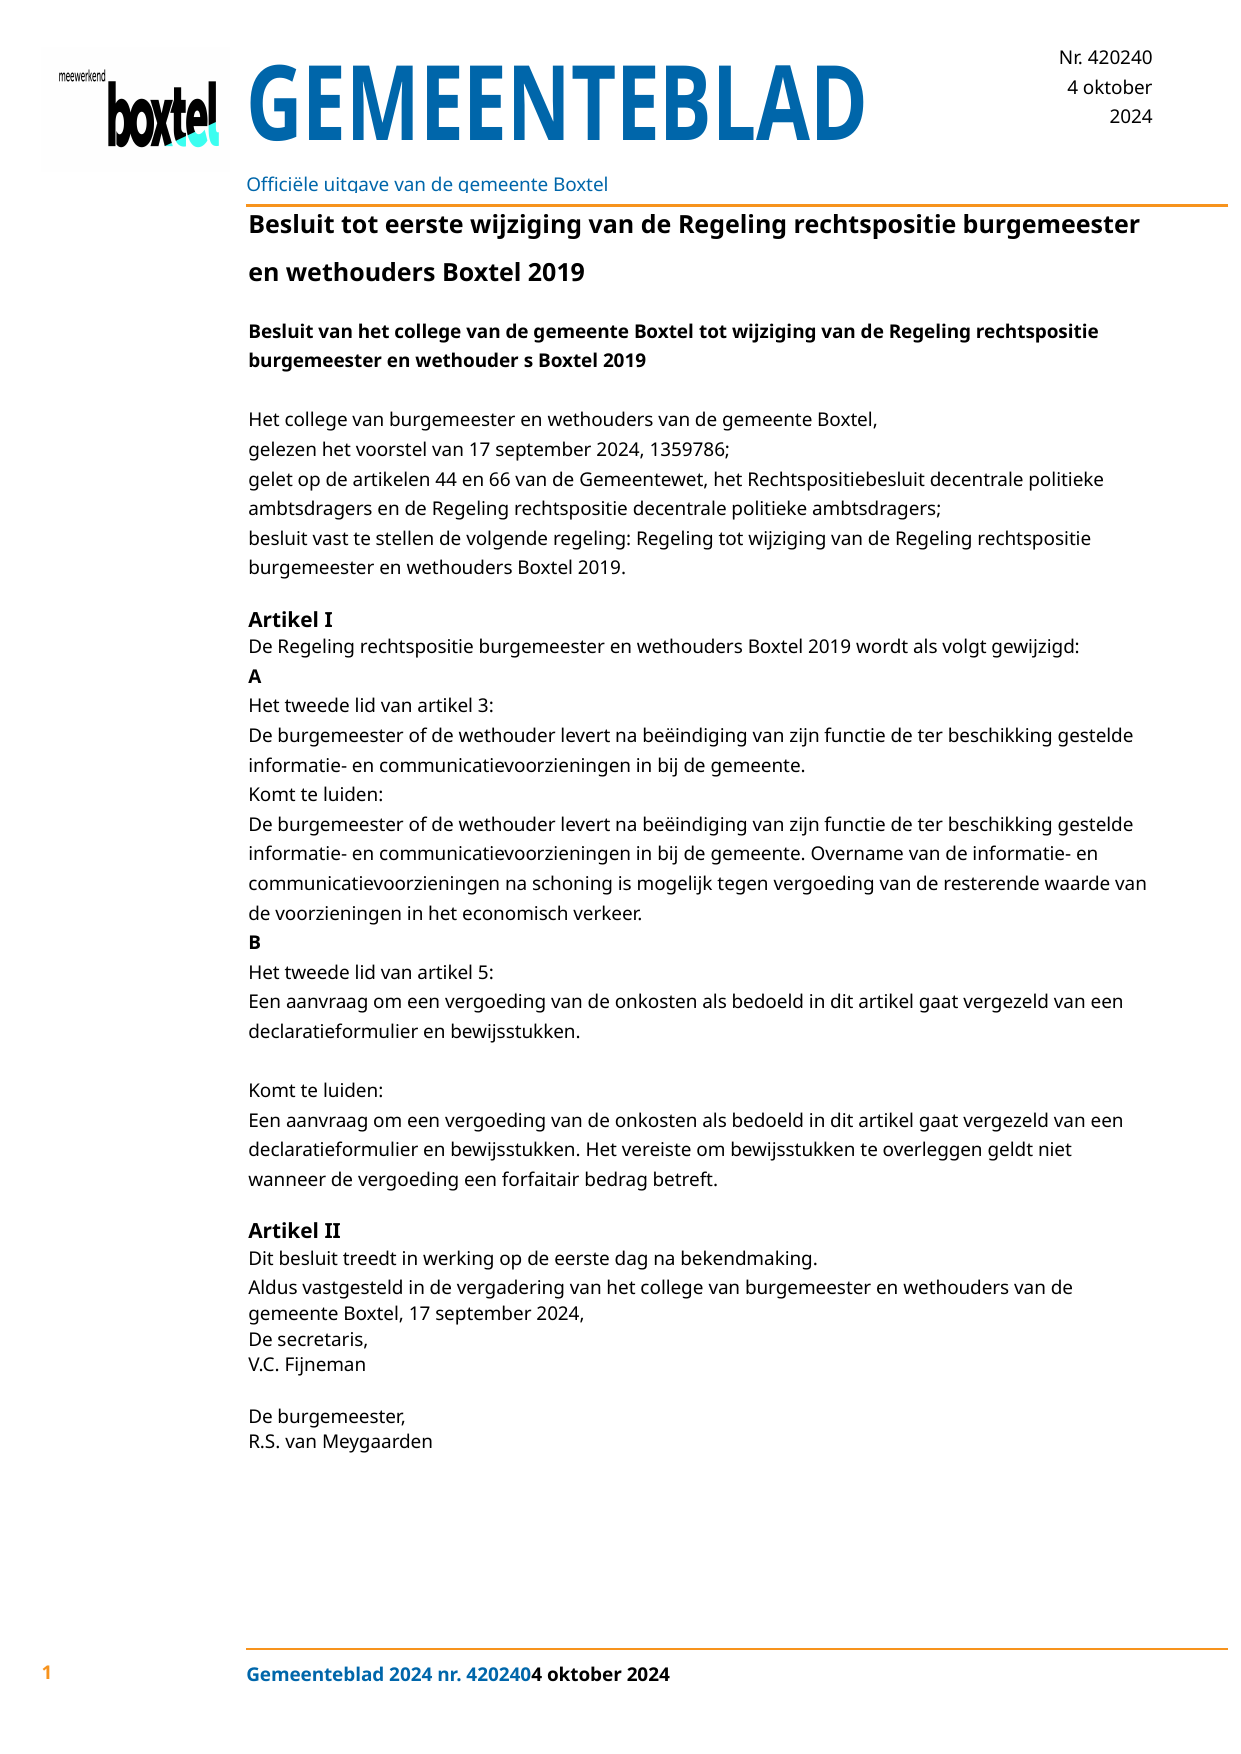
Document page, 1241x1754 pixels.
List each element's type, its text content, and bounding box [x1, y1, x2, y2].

text De burgemeester of de wethouder levert na beëindiging van zijn functie de ter beschikking gestelde informatie- en communicatievoorzieningen in bij de gemeente. [248, 722, 1152, 777]
text Een aanvraag om een vergoeding van de onkosten als bedoeld in dit artikel gaat vergezeld van een declaratieformulier en bewijsstukken. [248, 988, 1152, 1044]
text De burgemeester, [248, 1403, 1152, 1429]
text Artikel II [248, 1216, 1152, 1245]
text Besluit van het college van de gemeente Boxtel tot wijziging van de Regeling rechtspositie burgemeester en wethouder s Boxtel 2019 [248, 318, 1152, 373]
text Besluit tot eerste wijziging van de Regeling rechtspositie burgemeester en wethouders Boxtel 2019 [248, 207, 1152, 288]
text Het tweede lid van artikel 5: [248, 959, 1152, 984]
text Artikel I [248, 605, 1152, 633]
text Het tweede lid van artikel 3: [248, 693, 1152, 718]
text Komt te luiden: [248, 1077, 1152, 1103]
text V.C. Fijneman [248, 1352, 1152, 1377]
text De secretaris, [248, 1326, 1152, 1352]
text Aldus vastgesteld in de vergadering van het college van burgemeester en wethouders van de gemeente Boxtel, 17 september 2024, [248, 1274, 1152, 1326]
text gelet op de artikelen 44 en 66 van de Gemeentewet, het Rechtspositiebesluit decentrale politieke ambtsdragers en de Regeling rechtspositie decentrale politieke ambtsdragers; [248, 466, 1152, 521]
text besluit vast te stellen de volgende regeling: Regeling tot wijziging van de Regeling rechtspositie burgemeester en wethouders Boxtel 2019. [248, 525, 1152, 580]
text R.S. van Meygaarden [248, 1429, 1152, 1454]
text A [248, 663, 1152, 689]
text B [248, 929, 1152, 955]
text De burgemeester of de wethouder levert na beëindiging van zijn functie de ter beschikking gestelde informatie- en communicatievoorzieningen in bij de gemeente. Overname van de informatie- en communicatievoorzieningen na schoning is mogelijk tegen vergoeding van de resterende waarde van de voorzieningen in het economisch verkeer. [248, 811, 1152, 925]
text Een aanvraag om een vergoeding van de onkosten als bedoeld in dit artikel gaat vergezeld van een declaratieformulier en bewijsstukken. Het vereiste om bewijsstukken te overleggen geldt niet wanneer de vergoeding een forfaitair bedrag betreft. [248, 1107, 1152, 1192]
text De Regeling rechtspositie burgemeester en wethouders Boxtel 2019 wordt als volgt gewijzigd: [248, 633, 1152, 659]
picture [41, 47, 231, 172]
text Dit besluit treedt in werking op de eerste dag na bekendmaking. [248, 1245, 1152, 1271]
text Het college van burgemeester en wethouders van de gemeente Boxtel, [248, 407, 1152, 432]
text gelezen het voorstel van 17 september 2024, 1359786; [248, 436, 1152, 462]
text Komt te luiden: [248, 781, 1152, 807]
